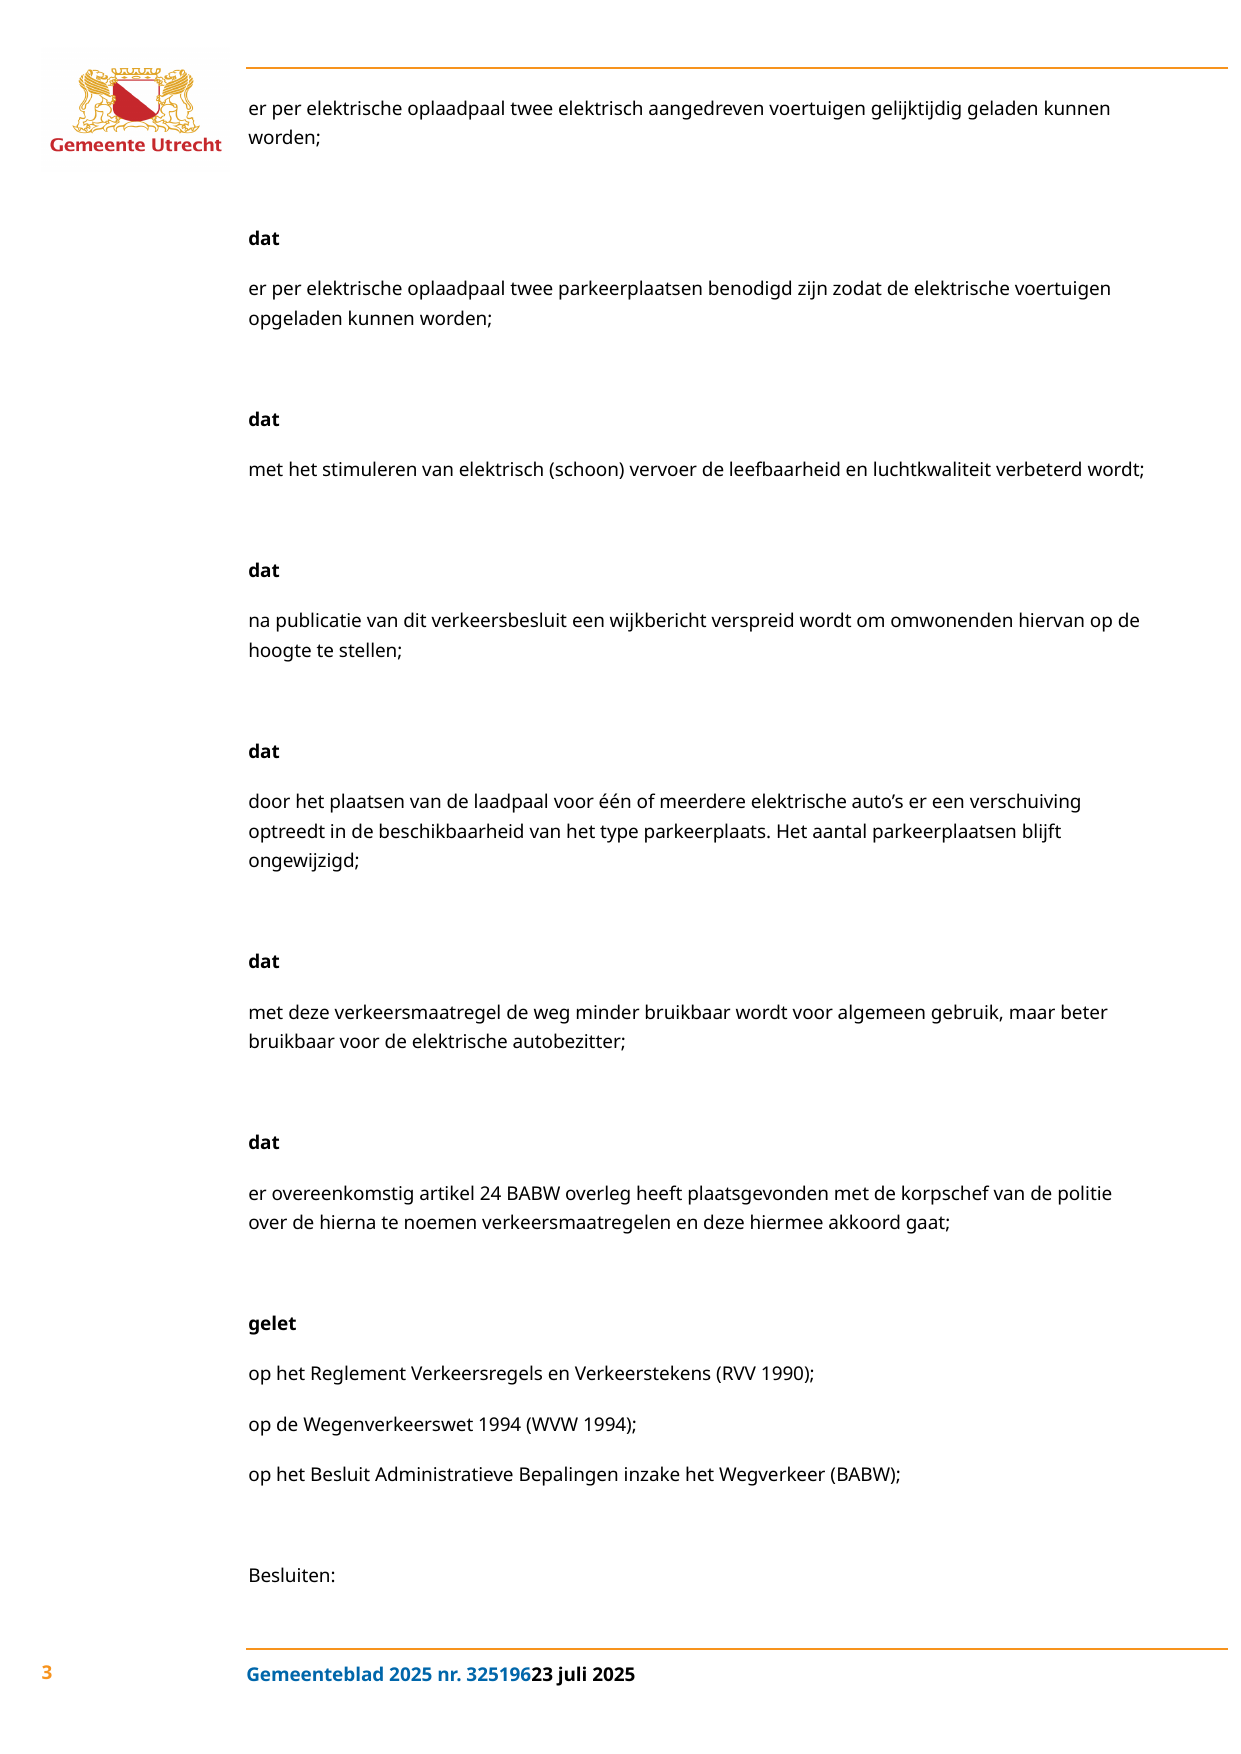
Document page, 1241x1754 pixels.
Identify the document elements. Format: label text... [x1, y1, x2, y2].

picture [41, 47, 231, 172]
text er per elektrische oplaadpaal twee parkeerplaatsen benodigd zijn zodat de elektrische voertuigen opgeladen kunnen worden; [248, 276, 1152, 331]
text op de Wegenverkeerswet 1994 (WVW 1994); [248, 1411, 1152, 1437]
text door het plaatsen van de laadpaal voor één of meerdere elektrische auto’s er een verschuiving optreedt in de beschikbaarheid van het type parkeerplaats. Het aantal parkeerplaatsen blijft ongewijzigd; [248, 788, 1152, 873]
text met het stimuleren van elektrisch (schoon) vervoer de leefbaarheid en luchtkwaliteit verbeterd wordt; [248, 456, 1152, 482]
text dat [248, 1129, 1152, 1155]
text op het Besluit Administratieve Bepalingen inzake het Wegverkeer (BABW); [248, 1461, 1152, 1487]
text dat [248, 225, 1152, 251]
text dat [248, 948, 1152, 974]
text op het Reglement Verkeersregels en Verkeerstekens (RVV 1990); [248, 1361, 1152, 1386]
text dat [248, 738, 1152, 764]
text dat [248, 406, 1152, 432]
text er overeenkomstig artikel 24 BABW overleg heeft plaatsgevonden met de korpschef van de politie over de hierna te noemen verkeersmaatregelen en deze hiermee akkoord gaat; [248, 1180, 1152, 1235]
text er per elektrische oplaadpaal twee elektrisch aangedreven voertuigen gelijktijdig geladen kunnen worden; [248, 95, 1152, 150]
text met deze verkeersmaatregel de weg minder bruikbaar wordt voor algemeen gebruik, maar beter bruikbaar voor de elektrische autobezitter; [248, 999, 1152, 1054]
text na publicatie van dit verkeersbesluit een wijkbericht verspreid wordt om omwonenden hiervan op de hoogte te stellen; [248, 608, 1152, 663]
text gelet [248, 1310, 1152, 1336]
text dat [248, 557, 1152, 583]
text Besluiten: [248, 1562, 1152, 1588]
